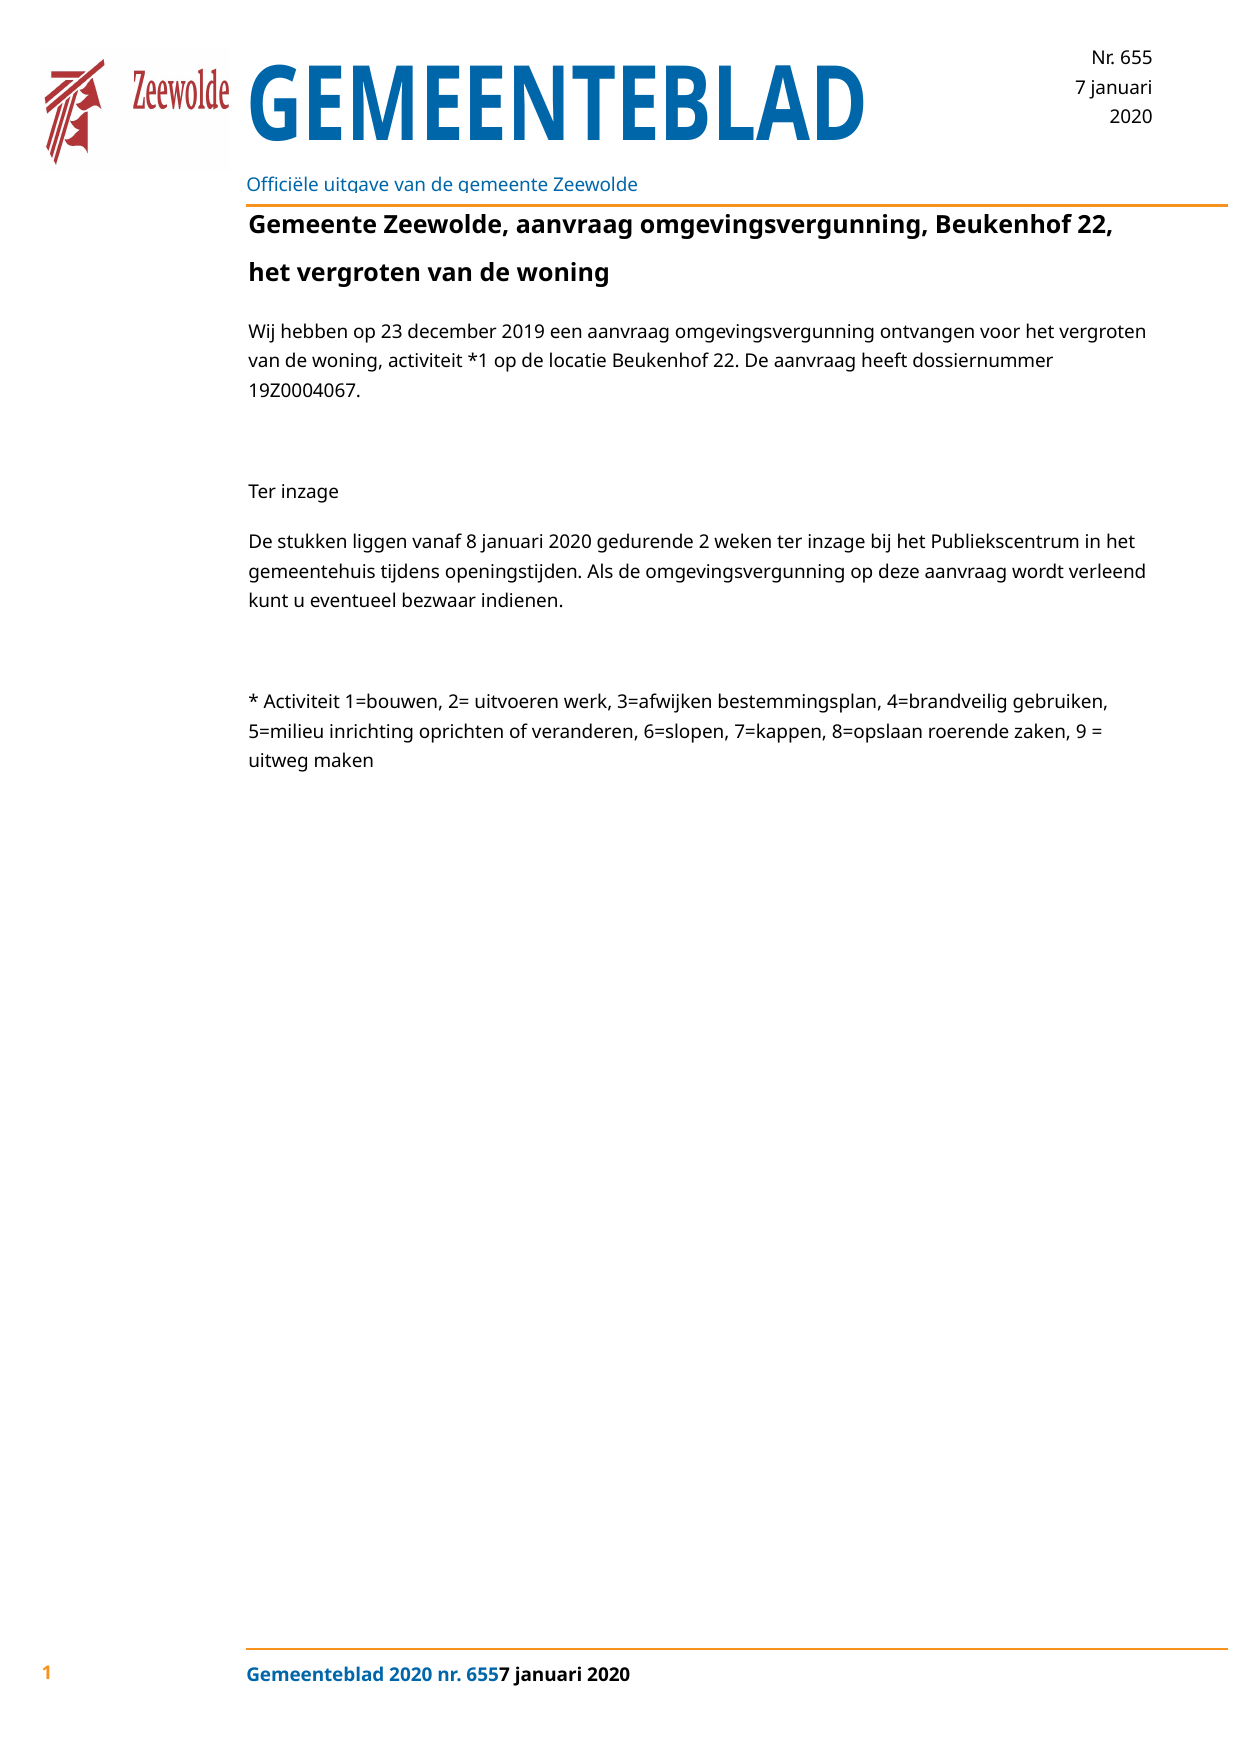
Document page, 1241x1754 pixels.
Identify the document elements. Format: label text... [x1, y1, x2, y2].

picture [41, 47, 231, 172]
text De stukken liggen vanaf 8 januari 2020 gedurende 2 weken ter inzage bij het Publiekscentrum in het gemeentehuis tijdens openingstijden. Als de omgevingsvergunning op deze aanvraag wordt verleend kunt u eventueel bezwaar indienen. [248, 528, 1152, 613]
text * Activiteit 1=bouwen, 2= uitvoeren werk, 3=afwijken bestemmingsplan, 4=brandveilig gebruiken, 5=milieu inrichting oprichten of veranderen, 6=slopen, 7=kappen, 8=opslaan roerende zaken, 9 = uitweg maken [248, 688, 1152, 773]
text Gemeente Zeewolde, aanvraag omgevingsvergunning, Beukenhof 22, het vergroten van de woning [248, 207, 1152, 288]
text Ter inzage [248, 478, 1152, 504]
text Wij hebben op 23 december 2019 een aanvraag omgevingsvergunning ontvangen voor het vergroten van de woning, activiteit *1 op de locatie Beukenhof 22. De aanvraag heeft dossiernummer 19Z0004067. [248, 318, 1152, 403]
